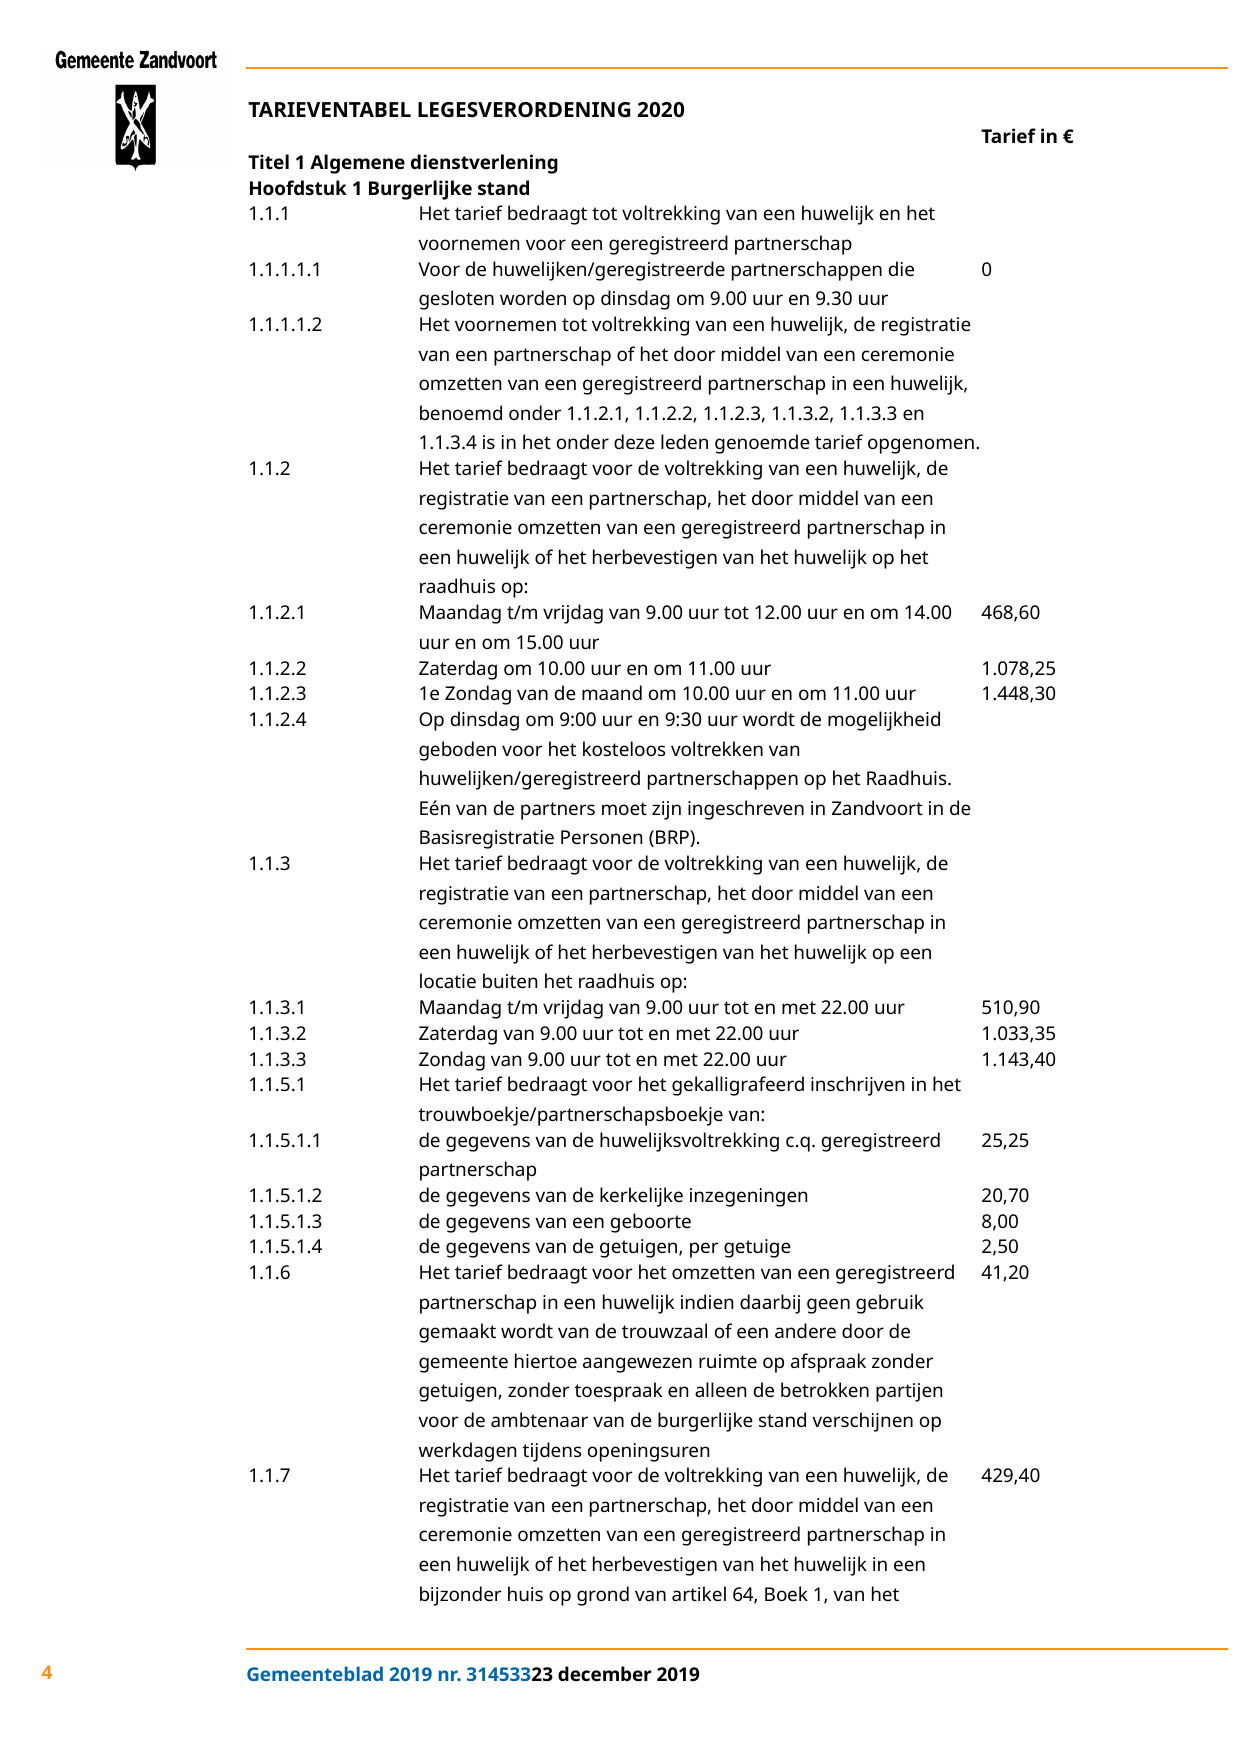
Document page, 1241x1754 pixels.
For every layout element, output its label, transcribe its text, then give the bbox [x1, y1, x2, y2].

text TARIEVENTABEL LEGESVERORDENING 2020 [248, 95, 1152, 123]
table_cell 1.1.2.4 [248, 706, 418, 850]
table_cell 25,25 [981, 1127, 1152, 1182]
table_cell [981, 311, 1152, 455]
table_cell 1.1.1 [248, 201, 418, 256]
table_cell 1.1.5.1 [248, 1071, 418, 1127]
table_cell Het tarief bedraagt voor de voltrekking van een huwelijk, de registratie van een partnerschap, het door middel van een ceremonie omzetten van een geregistreerd partnerschap in een huwelijk of het herbevestigen van het huwelijk in een bijzonder huis op grond van artikel 64, Boek 1, van het [418, 1463, 981, 1607]
table_cell Zondag van 9.00 uur tot en met 22.00 uur [418, 1046, 981, 1071]
table_cell 1.1.5.1.2 [248, 1182, 418, 1208]
table_cell [981, 1071, 1152, 1127]
table_cell Het tarief bedraagt voor het gekalligrafeerd inschrijven in het trouwboekje/partnerschapsboekje van: [418, 1071, 981, 1127]
table_cell Het tarief bedraagt voor de voltrekking van een huwelijk, de registratie van een partnerschap, het door middel van een ceremonie omzetten van een geregistreerd partnerschap in een huwelijk of het herbevestigen van het huwelijk op een locatie buiten het raadhuis op: [418, 850, 981, 994]
table_cell 1e Zondag van de maand om 10.00 uur en om 11.00 uur [418, 680, 981, 706]
table_cell de gegevens van een geboorte [418, 1208, 981, 1233]
table_header [248, 124, 418, 149]
table_cell 429,40 [981, 1463, 1152, 1607]
table_cell 1.1.5.1.4 [248, 1234, 418, 1259]
table_cell de gegevens van de getuigen, per getuige [418, 1234, 981, 1259]
table_cell 1.1.1.1.2 [248, 311, 418, 455]
table_header Tarief in € [981, 124, 1152, 149]
table_cell Maandag t/m vrijdag van 9.00 uur tot en met 22.00 uur [418, 994, 981, 1020]
table_cell Het tarief bedraagt voor de voltrekking van een huwelijk, de registratie van een partnerschap, het door middel van een ceremonie omzetten van een geregistreerd partnerschap in een huwelijk of het herbevestigen van het huwelijk op het raadhuis op: [418, 455, 981, 599]
table_cell 1.1.3 [248, 850, 418, 994]
table_cell 1.1.3.2 [248, 1020, 418, 1046]
table_cell 1.1.5.1.3 [248, 1208, 418, 1233]
table_cell 1.1.6 [248, 1259, 418, 1462]
table_cell 1.1.5.1.1 [248, 1127, 418, 1182]
table_cell 8,00 [981, 1208, 1152, 1233]
table_cell 510,90 [981, 994, 1152, 1020]
table_cell 2,50 [981, 1234, 1152, 1259]
table_cell 1.1.2.1 [248, 599, 418, 655]
table_cell Voor de huwelijken/geregistreerde partnerschappen die gesloten worden op dinsdag om 9.00 uur en 9.30 uur [418, 256, 981, 311]
table_cell 1.1.2 [248, 455, 418, 599]
table_cell de gegevens van de huwelijksvoltrekking c.q. geregistreerd partnerschap [418, 1127, 981, 1182]
table_cell de gegevens van de kerkelijke inzegeningen [418, 1182, 981, 1208]
table_cell 0 [981, 256, 1152, 311]
table_cell Het tarief bedraagt tot voltrekking van een huwelijk en het voornemen voor een geregistreerd partnerschap [418, 201, 981, 256]
table_cell 41,20 [981, 1259, 1152, 1462]
table_cell [981, 455, 1152, 599]
table_cell Hoofdstuk 1 Burgerlijke stand [248, 175, 981, 201]
table_cell Zaterdag om 10.00 uur en om 11.00 uur [418, 655, 981, 680]
table_cell Maandag t/m vrijdag van 9.00 uur tot 12.00 uur en om 14.00 uur en om 15.00 uur [418, 599, 981, 655]
table_cell Het voornemen tot voltrekking van een huwelijk, de registratie van een partnerschap of het door middel van een ceremonie omzetten van een geregistreerd partnerschap in een huwelijk, benoemd onder 1.1.2.1, 1.1.2.2, 1.1.2.3, 1.1.3.2, 1.1.3.3 en 1.1.3.4 is in het onder deze leden genoemde tarief opgenomen. [418, 311, 981, 455]
table_cell [981, 706, 1152, 850]
table_cell 468,60 [981, 599, 1152, 655]
table_cell [981, 175, 1152, 201]
table_cell Op dinsdag om 9:00 uur en 9:30 uur wordt de mogelijkheid geboden voor het kosteloos voltrekken van huwelijken/geregistreerd partnerschappen op het Raadhuis. Eén van de partners moet zijn ingeschreven in Zandvoort in de Basisregistratie Personen (BRP). [418, 706, 981, 850]
table_cell 1.448,30 [981, 680, 1152, 706]
picture [41, 47, 231, 172]
table_cell 1.1.7 [248, 1463, 418, 1607]
table_cell [981, 850, 1152, 994]
table_cell 1.078,25 [981, 655, 1152, 680]
table_cell 1.1.3.3 [248, 1046, 418, 1071]
table_cell 1.033,35 [981, 1020, 1152, 1046]
table_cell 1.1.2.2 [248, 655, 418, 680]
table_cell 1.143,40 [981, 1046, 1152, 1071]
table_cell Het tarief bedraagt voor het omzetten van een geregistreerd partnerschap in een huwelijk indien daarbij geen gebruik gemaakt wordt van de trouwzaal of een andere door de gemeente hiertoe aangewezen ruimte op afspraak zonder getuigen, zonder toespraak en alleen de betrokken partijen voor de ambtenaar van de burgerlijke stand verschijnen op werkdagen tijdens openingsuren [418, 1259, 981, 1462]
table_cell Zaterdag van 9.00 uur tot en met 22.00 uur [418, 1020, 981, 1046]
table_cell 1.1.2.3 [248, 680, 418, 706]
table_cell [981, 149, 1152, 175]
table_cell 1.1.3.1 [248, 994, 418, 1020]
table_header [418, 124, 981, 149]
table_cell 20,70 [981, 1182, 1152, 1208]
table_cell Titel 1 Algemene dienstverlening [248, 149, 981, 175]
table_cell 1.1.1.1.1 [248, 256, 418, 311]
table_cell [981, 201, 1152, 256]
